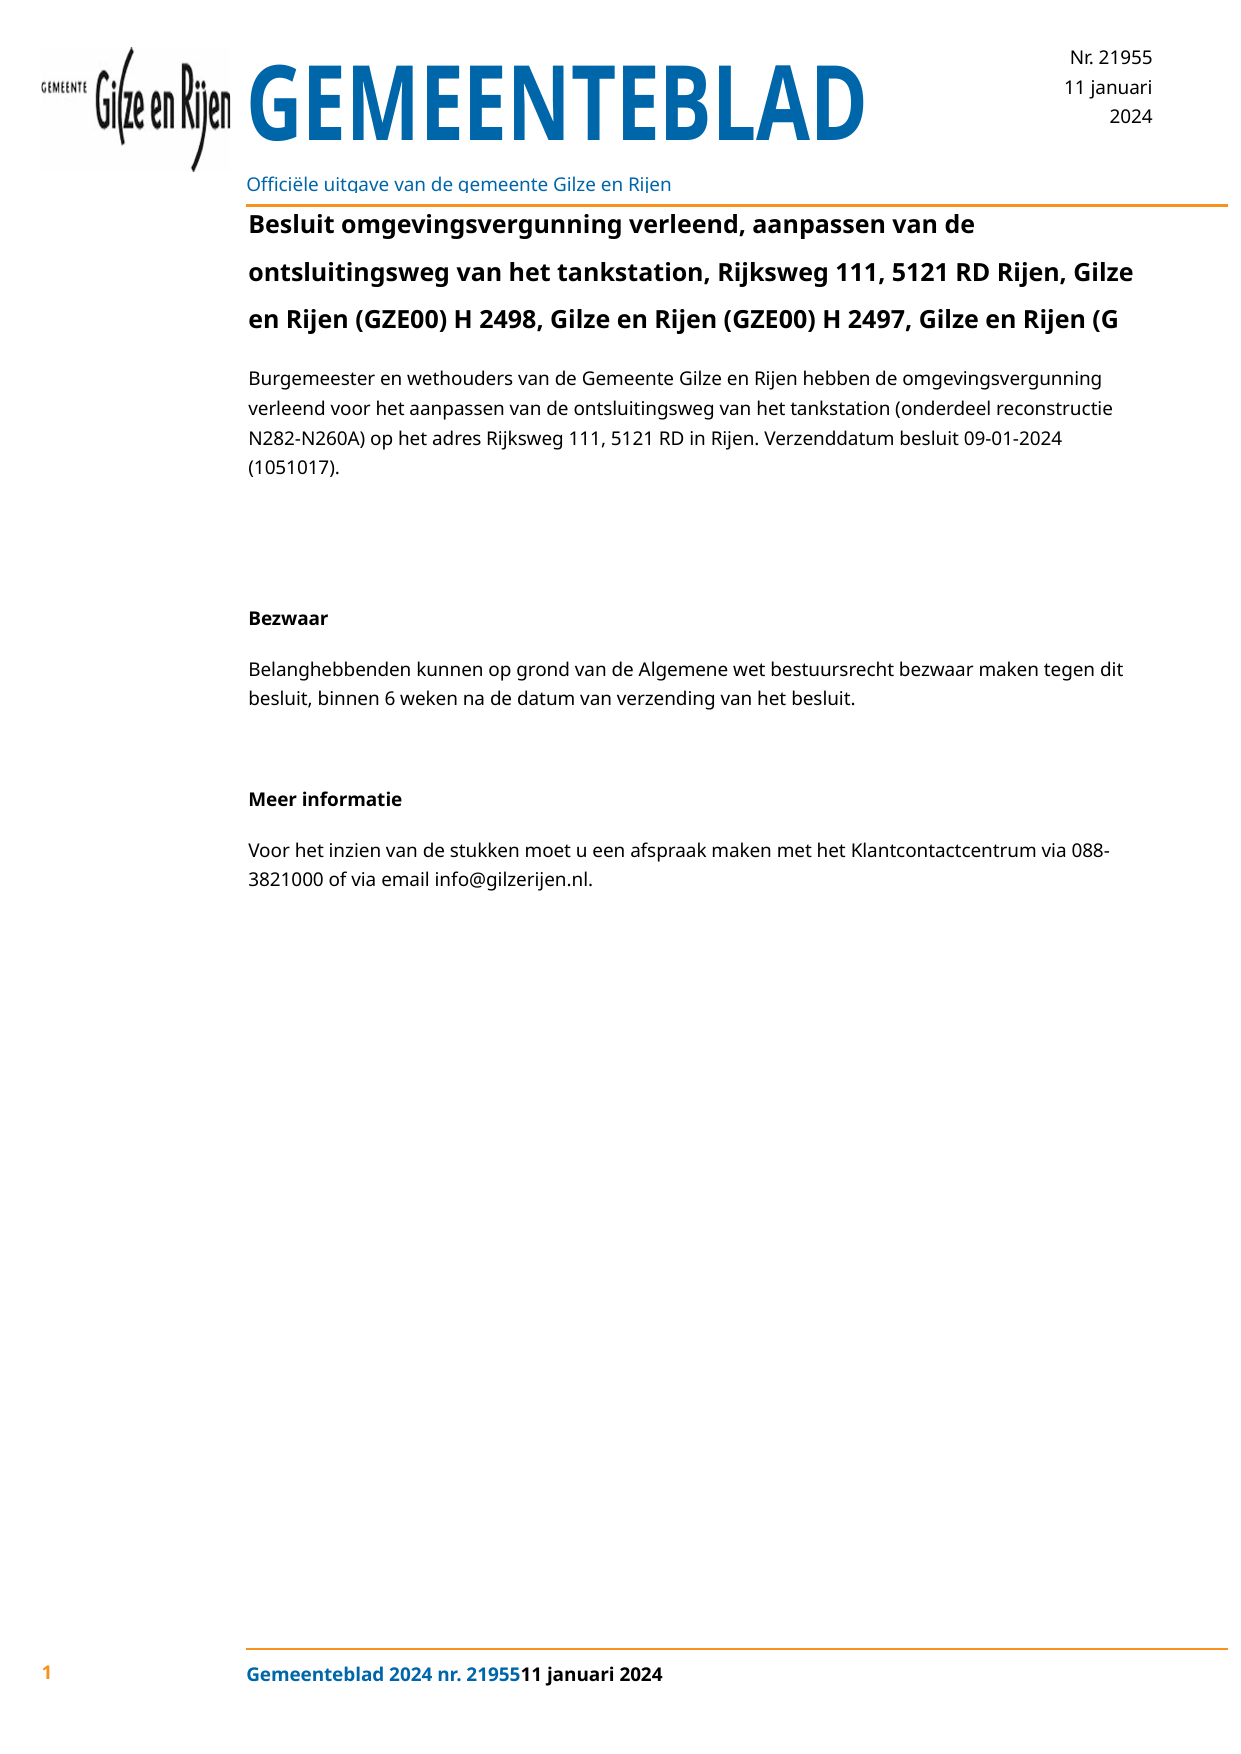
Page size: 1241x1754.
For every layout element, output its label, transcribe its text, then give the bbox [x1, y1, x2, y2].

text Meer informatie [248, 786, 1152, 812]
text Belanghebbenden kunnen op grond van de Algemene wet bestuursrecht bezwaar maken tegen dit besluit, binnen 6 weken na de datum van verzending van het besluit. [248, 656, 1152, 711]
text Bezwaar [248, 606, 1152, 631]
text Voor het inzien van de stukken moet u een afspraak maken met het Klantcontactcentrum via 088-3821000 of via email info@gilzerijen.nl. [248, 837, 1152, 892]
picture [41, 47, 231, 172]
text Besluit omgevingsvergunning verleend, aanpassen van de ontsluitingsweg van het tankstation, Rijksweg 111, 5121 RD Rijen, Gilze en Rijen (GZE00) H 2498, Gilze en Rijen (GZE00) H 2497, Gilze en Rijen (G [248, 207, 1152, 336]
text Burgemeester en wethouders van de Gemeente Gilze en Rijen hebben de omgevingsvergunning verleend voor het aanpassen van de ontsluitingsweg van het tankstation (onderdeel reconstructie N282-N260A) op het adres Rijksweg 111, 5121 RD in Rijen. Verzenddatum besluit 09-01-2024 (1051017). [248, 366, 1152, 480]
